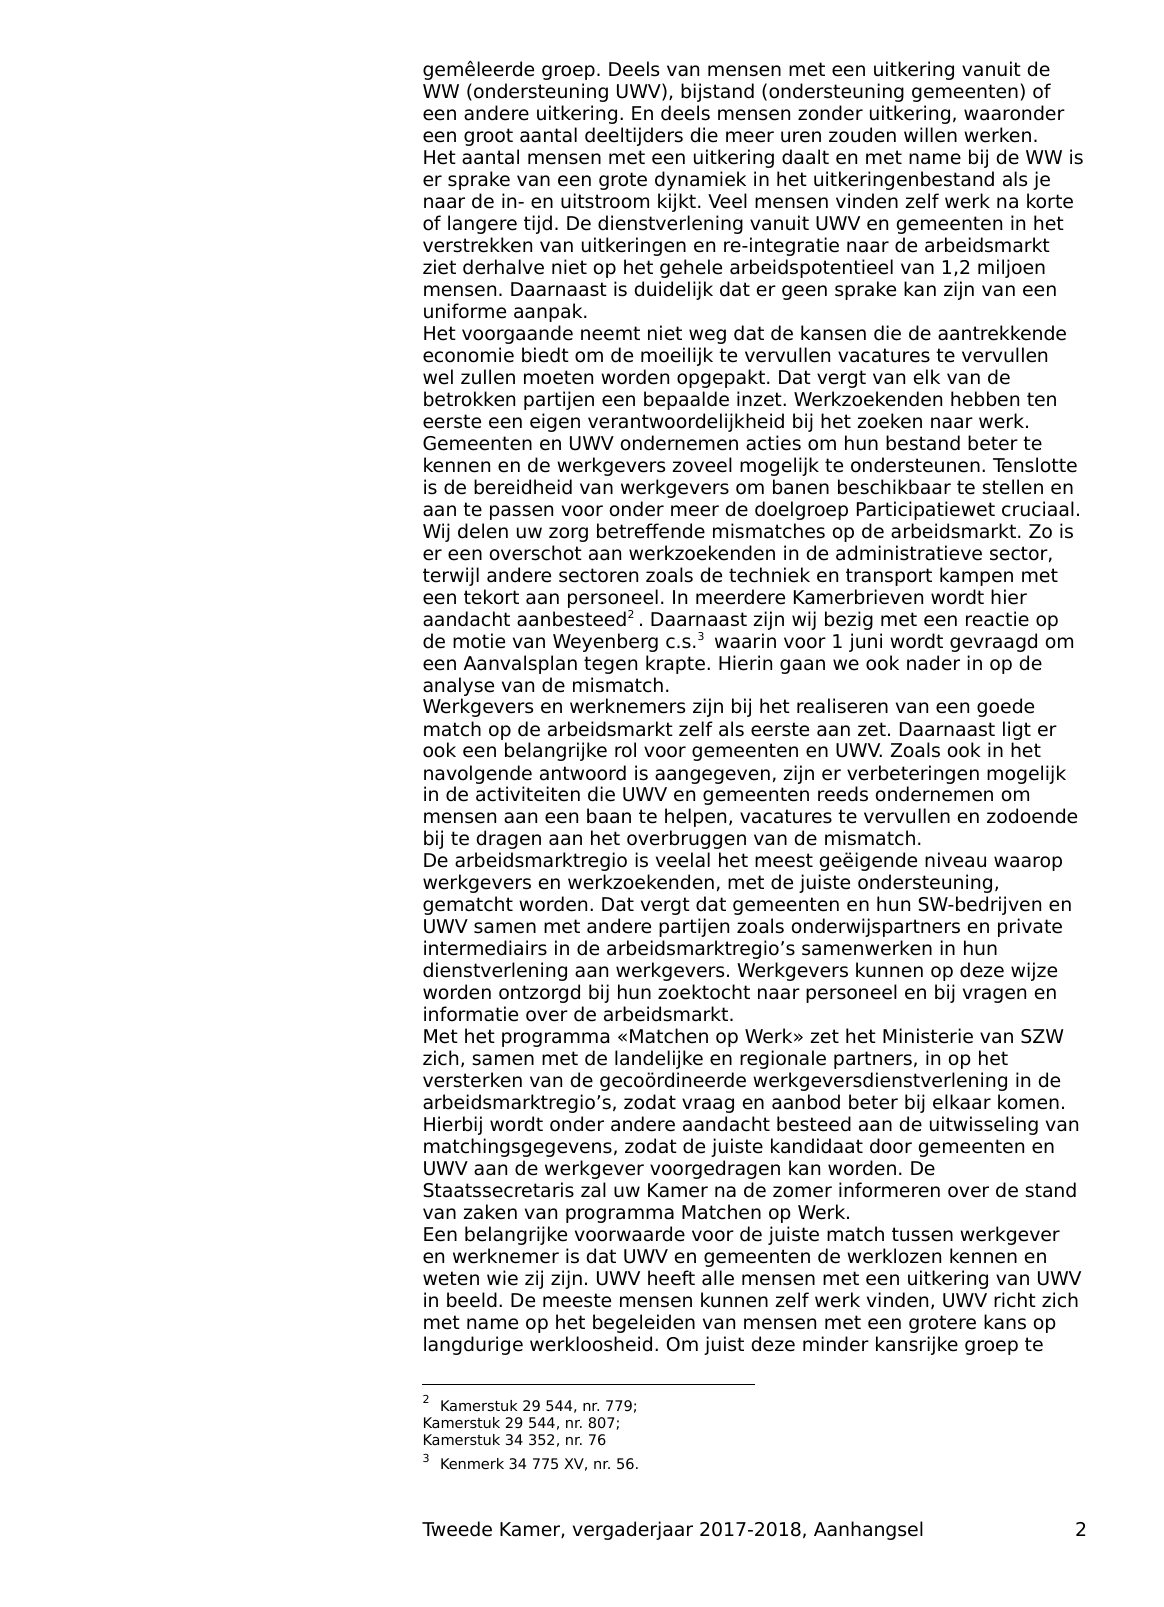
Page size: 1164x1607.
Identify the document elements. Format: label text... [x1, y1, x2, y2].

text De arbeidsmarktregio is veelal het meest geëigende niveau waarop werkgevers en werkzoekenden, met de juiste ondersteuning, gematcht worden. Dat vergt dat gemeenten en hun SW-bedrijven en UWV samen met andere partijen zoals onderwijspartners en private intermediairs in de arbeidsmarktregio’s samenwerken in hun dienstverlening aan werkgevers. Werkgevers kunnen op deze wijze worden ontzorgd bij hun zoektocht naar personeel en bij vragen en informatie over de arbeidsmarkt. [422, 850, 1087, 1026]
text Kamerstuk 29 544, nr. 807; [422, 1416, 1087, 1432]
text Kamerstuk 34 352, nr. 76 [422, 1432, 1087, 1449]
text Kamerstuk 29 544, nr. 779; [422, 1393, 1087, 1416]
text Kenmerk 34 775 XV, nr. 56. [422, 1452, 1087, 1474]
text Een belangrijke voorwaarde voor de juiste match tussen werkgever en werknemer is dat UWV en gemeenten de werklozen kennen en weten wie zij zijn. UWV heeft alle mensen met een uitkering van UWV in beeld. De meeste mensen kunnen zelf werk vinden, UWV richt zich met name op het begeleiden van mensen met een grotere kans op langdurige werkloosheid. Om juist deze minder kansrijke groep te [422, 1224, 1087, 1356]
text Werkgevers en werknemers zijn bij het realiseren van een goede match op de arbeidsmarkt zelf als eerste aan zet. Daarnaast ligt er ook een belangrijke rol voor gemeenten en UWV. Zoals ook in het navolgende antwoord is aangegeven, zijn er verbeteringen mogelijk in de activiteiten die UWV en gemeenten reeds ondernemen om mensen aan een baan te helpen, vacatures te vervullen en zodoende bij te dragen aan het overbruggen van de mismatch. [422, 696, 1087, 850]
text Het aantal mensen met een uitkering daalt en met name bij de WW is er sprake van een grote dynamiek in het uitkeringenbestand als je naar de in- en uitstroom kijkt. Veel mensen vinden zelf werk na korte of langere tijd. De dienstverlening vanuit UWV en gemeenten in het verstrekken van uitkeringen en re-integratie naar de arbeidsmarkt ziet derhalve niet op het gehele arbeidspotentieel van 1,2 miljoen mensen. Daarnaast is duidelijk dat er geen sprake kan zijn van een uniforme aanpak. [422, 147, 1087, 323]
text gemêleerde groep. Deels van mensen met een uitkering vanuit de WW (ondersteuning UWV), bijstand (ondersteuning gemeenten) of een andere uitkering. En deels mensen zonder uitkering, waaronder een groot aantal deeltijders die meer uren zouden willen werken. [422, 59, 1087, 147]
text Met het programma «Matchen op Werk» zet het Ministerie van SZW zich, samen met de landelijke en regionale partners, in op het versterken van de gecoördineerde werkgeversdienstverlening in de arbeidsmarktregio’s, zodat vraag en aanbod beter bij elkaar komen. Hierbij wordt onder andere aandacht besteed aan de uitwisseling van matchingsgegevens, zodat de juiste kandidaat door gemeenten en UWV aan de werkgever voorgedragen kan worden. De Staatssecretaris zal uw Kamer na de zomer informeren over de stand van zaken van programma Matchen op Werk. [422, 1026, 1087, 1224]
text Wij delen uw zorg betreffende mismatches op de arbeidsmarkt. Zo is er een overschot aan werkzoekenden in de administratieve sector, terwijl andere sectoren zoals de techniek en transport kampen met een tekort aan personeel. In meerdere Kamerbrieven wordt hier aandacht aanbesteed. Daarnaast zijn wij bezig met een reactie op de motie van Weyenberg c.s. waarin voor 1 juni wordt gevraagd om een Aanvalsplan tegen krapte. Hierin gaan we ook nader in op de analyse van de mismatch. [422, 521, 1087, 696]
text Het voorgaande neemt niet weg dat de kansen die de aantrekkende economie biedt om de moeilijk te vervullen vacatures te vervullen wel zullen moeten worden opgepakt. Dat vergt van elk van de betrokken partijen een bepaalde inzet. Werkzoekenden hebben ten eerste een eigen verantwoordelijkheid bij het zoeken naar werk. Gemeenten en UWV ondernemen acties om hun bestand beter te kennen en de werkgevers zoveel mogelijk te ondersteunen. Tenslotte is de bereidheid van werkgevers om banen beschikbaar te stellen en aan te passen voor onder meer de doelgroep Participatiewet cruciaal. [422, 323, 1087, 521]
